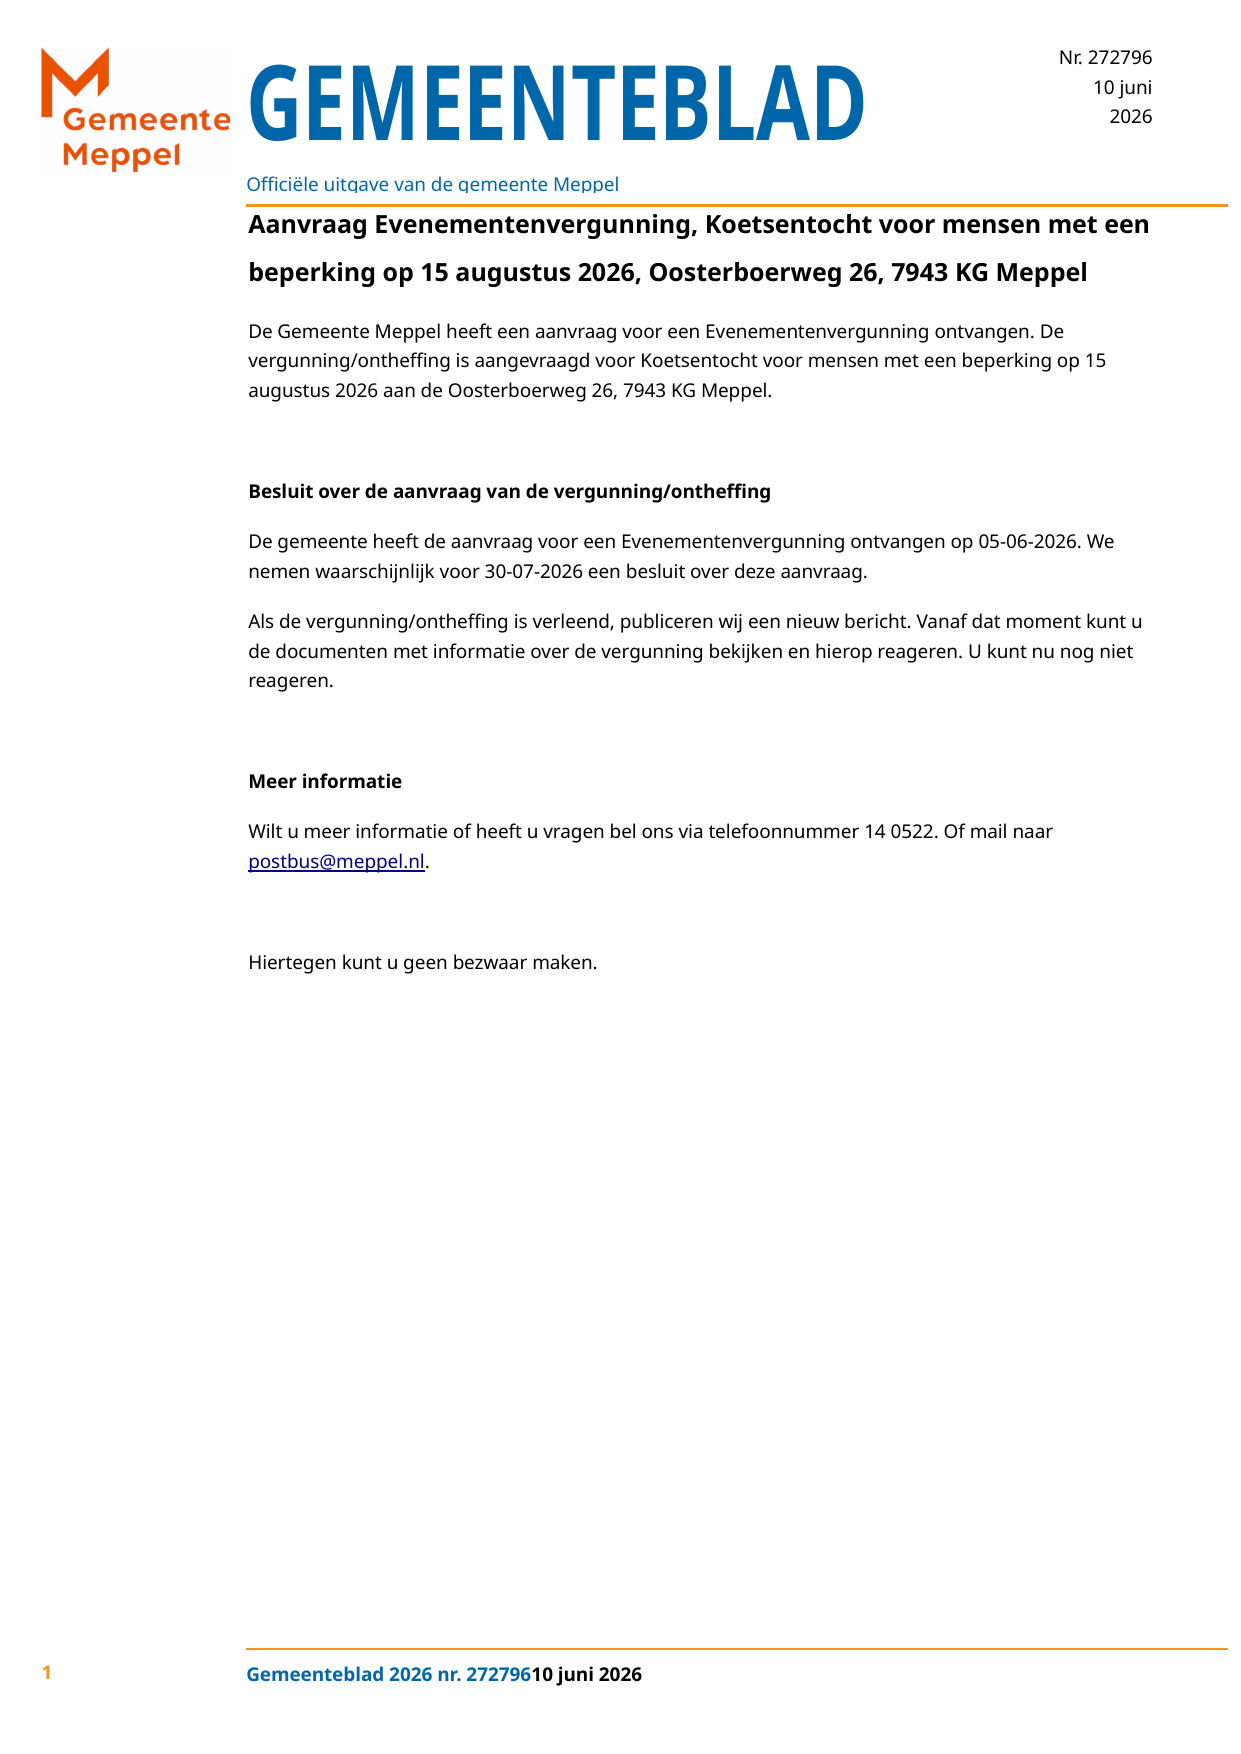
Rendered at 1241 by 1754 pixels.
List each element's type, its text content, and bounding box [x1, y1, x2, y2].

text Hiertegen kunt u geen bezwaar maken. [248, 949, 1152, 975]
text Meer informatie [248, 768, 1152, 794]
text Besluit over de aanvraag van de vergunning/ontheffing [248, 478, 1152, 504]
text Wilt u meer informatie of heeft u vragen bel ons via telefoonnummer 14 0522. Of mail naar postbus@meppel.nl. [248, 819, 1152, 874]
text Als de vergunning/ontheffing is verleend, publiceren wij een nieuw bericht. Vanaf dat moment kunt u de documenten met informatie over de vergunning bekijken en hierop reageren. U kunt nu nog niet reageren. [248, 608, 1152, 693]
text Aanvraag Evenementenvergunning, Koetsentocht voor mensen met een beperking op 15 augustus 2026, Oosterboerweg 26, 7943 KG Meppel [248, 207, 1152, 288]
picture [41, 47, 231, 172]
text De Gemeente Meppel heeft een aanvraag voor een Evenementenvergunning ontvangen. De vergunning/ontheffing is aangevraagd voor Koetsentocht voor mensen met een beperking op 15 augustus 2026 aan de Oosterboerweg 26, 7943 KG Meppel. [248, 318, 1152, 403]
text De gemeente heeft de aanvraag voor een Evenementenvergunning ontvangen op 05-06-2026. We nemen waarschijnlijk voor 30-07-2026 een besluit over deze aanvraag. [248, 528, 1152, 584]
